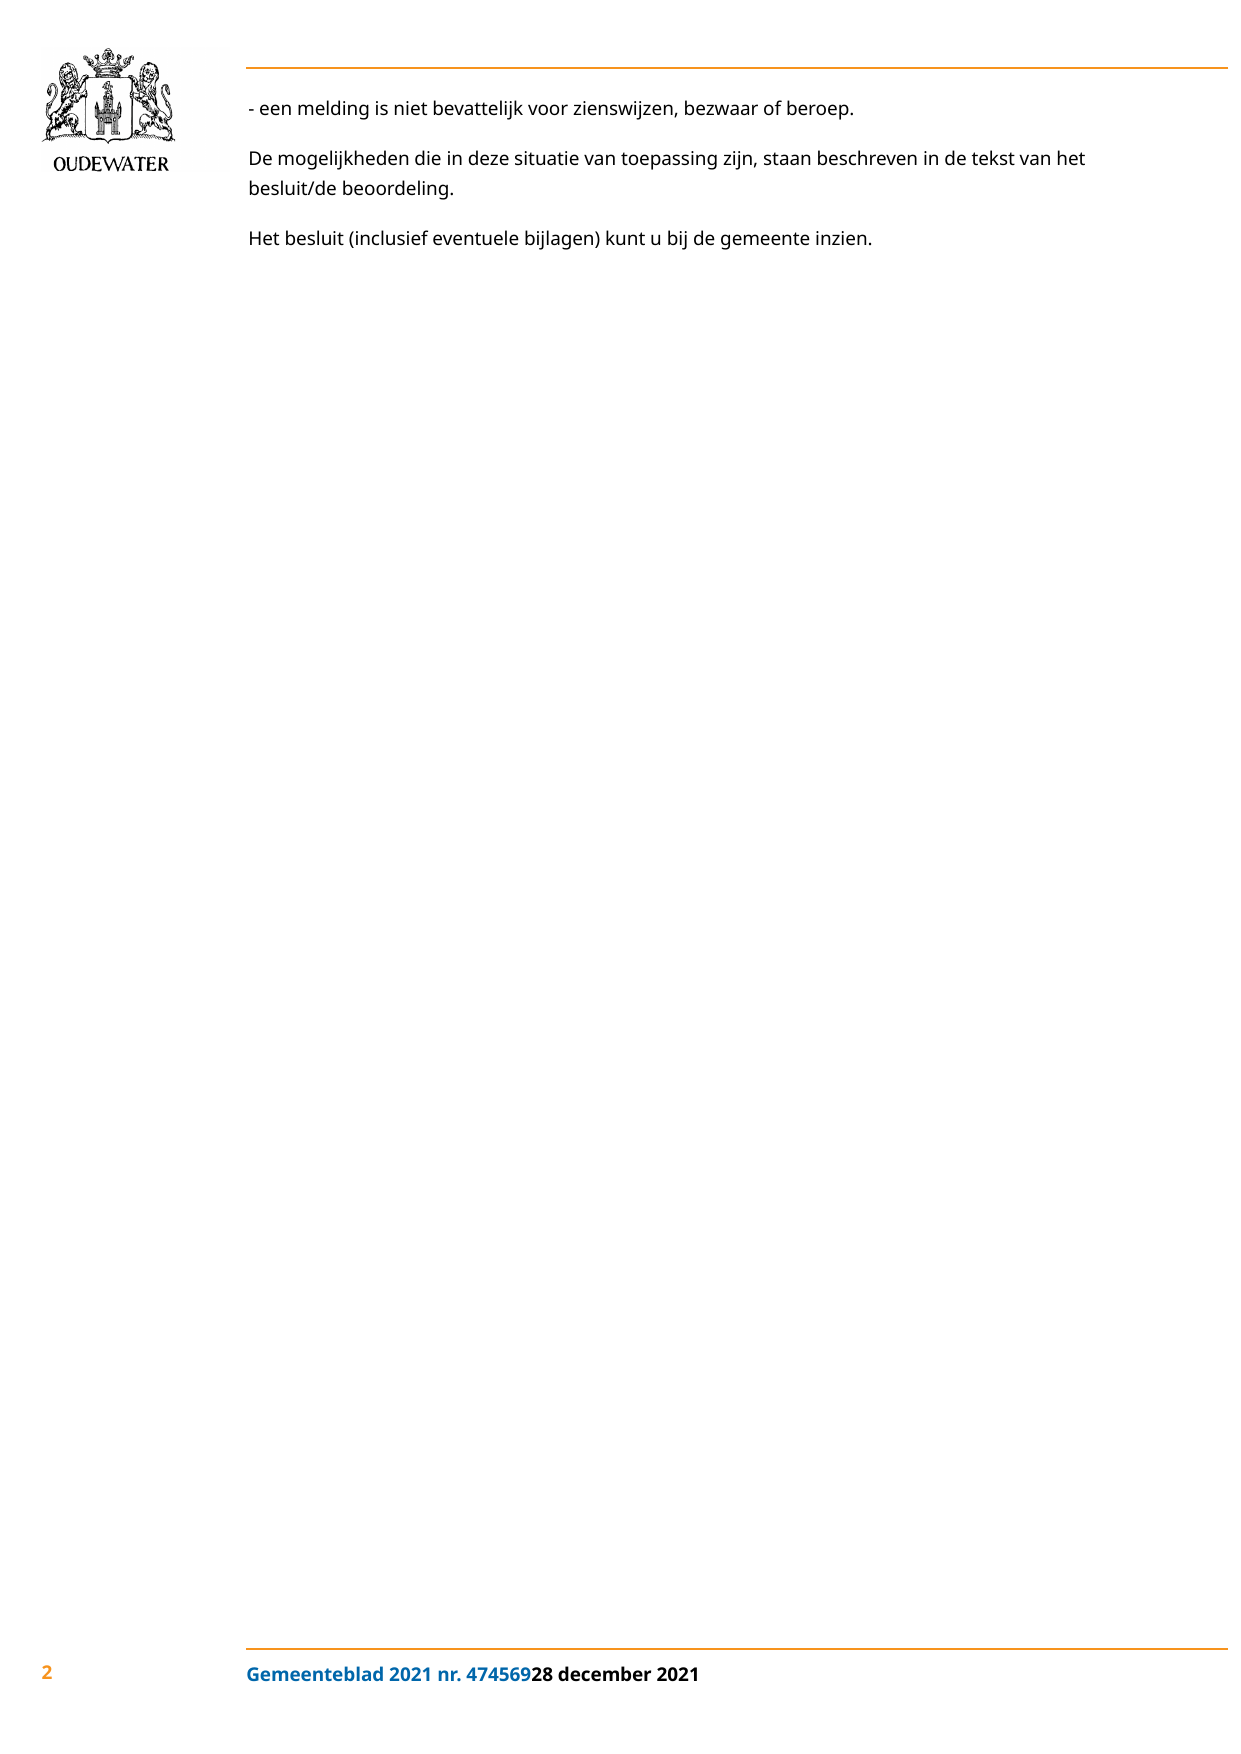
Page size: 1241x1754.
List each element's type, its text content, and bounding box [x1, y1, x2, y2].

text De mogelijkheden die in deze situatie van toepassing zijn, staan beschreven in de tekst van het besluit/de beoordeling. [248, 145, 1152, 201]
text Het besluit (inclusief eventuele bijlagen) kunt u bij de gemeente inzien. [248, 225, 1152, 251]
picture [41, 47, 231, 172]
text - een melding is niet bevattelijk voor zienswijzen, bezwaar of beroep. [248, 95, 1152, 121]
